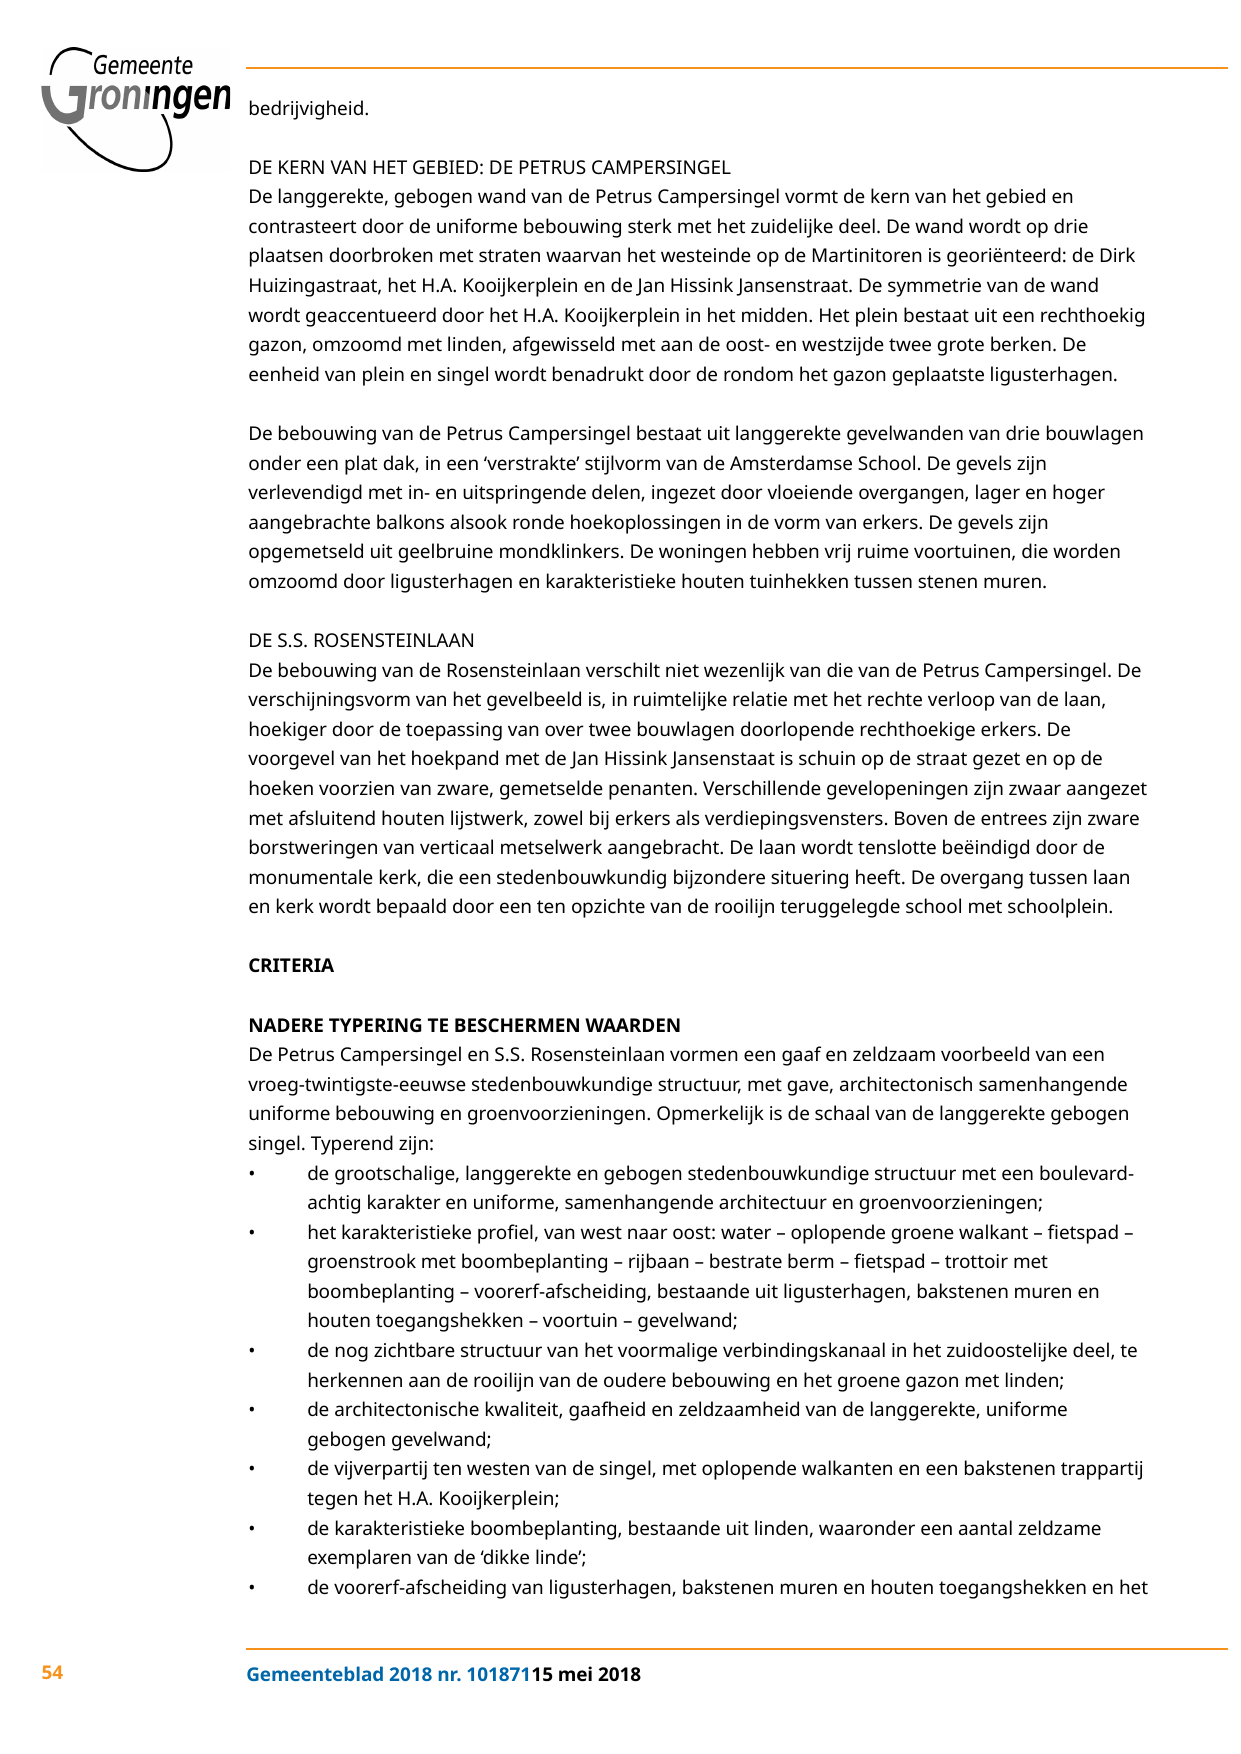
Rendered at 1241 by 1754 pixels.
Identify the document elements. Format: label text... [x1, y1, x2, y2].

list de voorerf-afscheiding van ligusterhagen, bakstenen muren en houten toegangshekken en het [248, 1574, 1152, 1600]
text De bebouwing van de Rosensteinlaan verschilt niet wezenlijk van die van de Petrus Campersingel. De verschijningsvorm van het gevelbeeld is, in ruimtelijke relatie met het rechte verloop van de laan, hoekiger door de toepassing van over twee bouwlagen doorlopende rechthoekige erkers. De voorgevel van het hoekpand met de Jan Hissink Jansenstaat is schuin op de straat gezet en op de hoeken voorzien van zware, gemetselde penanten. Verschillende gevelopeningen zijn zwaar aangezet met afsluitend houten lijstwerk, zowel bij erkers als verdiepingsvensters. Boven de entrees zijn zware borstweringen van verticaal metselwerk aangebracht. De laan wordt tenslotte beëindigd door de monumentale kerk, die een stedenbouwkundig bijzondere situering heeft. De overgang tussen laan en kerk wordt bepaald door een ten opzichte van de rooilijn teruggelegde school met schoolplein. [248, 657, 1152, 919]
list de nog zichtbare structuur van het voormalige verbindingskanaal in het zuidoostelijke deel, te herkennen aan de rooilijn van de oudere bebouwing en het groene gazon met linden; [248, 1337, 1152, 1393]
text De bebouwing van de Petrus Campersingel bestaat uit langgerekte gevelwanden van drie bouwlagen onder een plat dak, in een ‘verstrakte’ stijlvorm van de Amsterdamse School. De gevels zijn verlevendigd met in- en uitspringende delen, ingezet door vloeiende overgangen, lager en hoger aangebrachte balkons alsook ronde hoekoplossingen in de vorm van erkers. De gevels zijn opgemetseld uit geelbruine mondklinkers. De woningen hebben vrij ruime voortuinen, die worden omzoomd door ligusterhagen en karakteristieke houten tuinhekken tussen stenen muren. [248, 420, 1152, 594]
text DE S.S. ROSENSTEINLAAN [248, 627, 1152, 653]
list het karakteristieke profiel, van west naar oost: water – oplopende groene walkant – fietspad – groenstrook met boombeplanting – rijbaan – bestrate berm – fietspad – trottoir met boombeplanting – voorerf-afscheiding, bestaande uit ligusterhagen, bakstenen muren en houten toegangshekken – voortuin – gevelwand; [248, 1219, 1152, 1333]
text De Petrus Campersingel en S.S. Rosensteinlaan vormen een gaaf en zeldzaam voorbeeld van een vroeg-twintigste-eeuwse stedenbouwkundige structuur, met gave, architectonisch samenhangende uniforme bebouwing en groenvoorzieningen. Opmerkelijk is de schaal van de langgerekte gebogen singel. Typerend zijn: [248, 1041, 1152, 1156]
text DE KERN VAN HET GEBIED: DE PETRUS CAMPERSINGEL [248, 154, 1152, 180]
picture [41, 47, 231, 172]
text NADERE TYPERING TE BESCHERMEN WAARDEN [248, 1012, 1152, 1038]
text bedrijvigheid. [248, 95, 1152, 121]
text CRITERIA [248, 953, 1152, 978]
list de vijverpartij ten westen van de singel, met oplopende walkanten en een bakstenen trappartij tegen het H.A. Kooijkerplein; [248, 1456, 1152, 1511]
text De langgerekte, gebogen wand van de Petrus Campersingel vormt de kern van het gebied en contrasteert door de uniforme bebouwing sterk met het zuidelijke deel. De wand wordt op drie plaatsen doorbroken met straten waarvan het westeinde op de Martinitoren is georiënteerd: de Dirk Huizingastraat, het H.A. Kooijkerplein en de Jan Hissink Jansenstraat. De symmetrie van de wand wordt geaccentueerd door het H.A. Kooijkerplein in het midden. Het plein bestaat uit een rechthoekig gazon, omzoomd met linden, afgewisseld met aan de oost- en westzijde twee grote berken. De eenheid van plein en singel wordt benadrukt door de rondom het gazon geplaatste ligusterhagen. [248, 183, 1152, 387]
list de architectonische kwaliteit, gaafheid en zeldzaamheid van de langgerekte, uniforme gebogen gevelwand; [248, 1396, 1152, 1452]
list de karakteristieke boombeplanting, bestaande uit linden, waaronder een aantal zeldzame exemplaren van de ‘dikke linde’; [248, 1515, 1152, 1570]
list de grootschalige, langgerekte en gebogen stedenbouwkundige structuur met een boulevard-achtig karakter en uniforme, samenhangende architectuur en groenvoorzieningen; [248, 1160, 1152, 1215]
